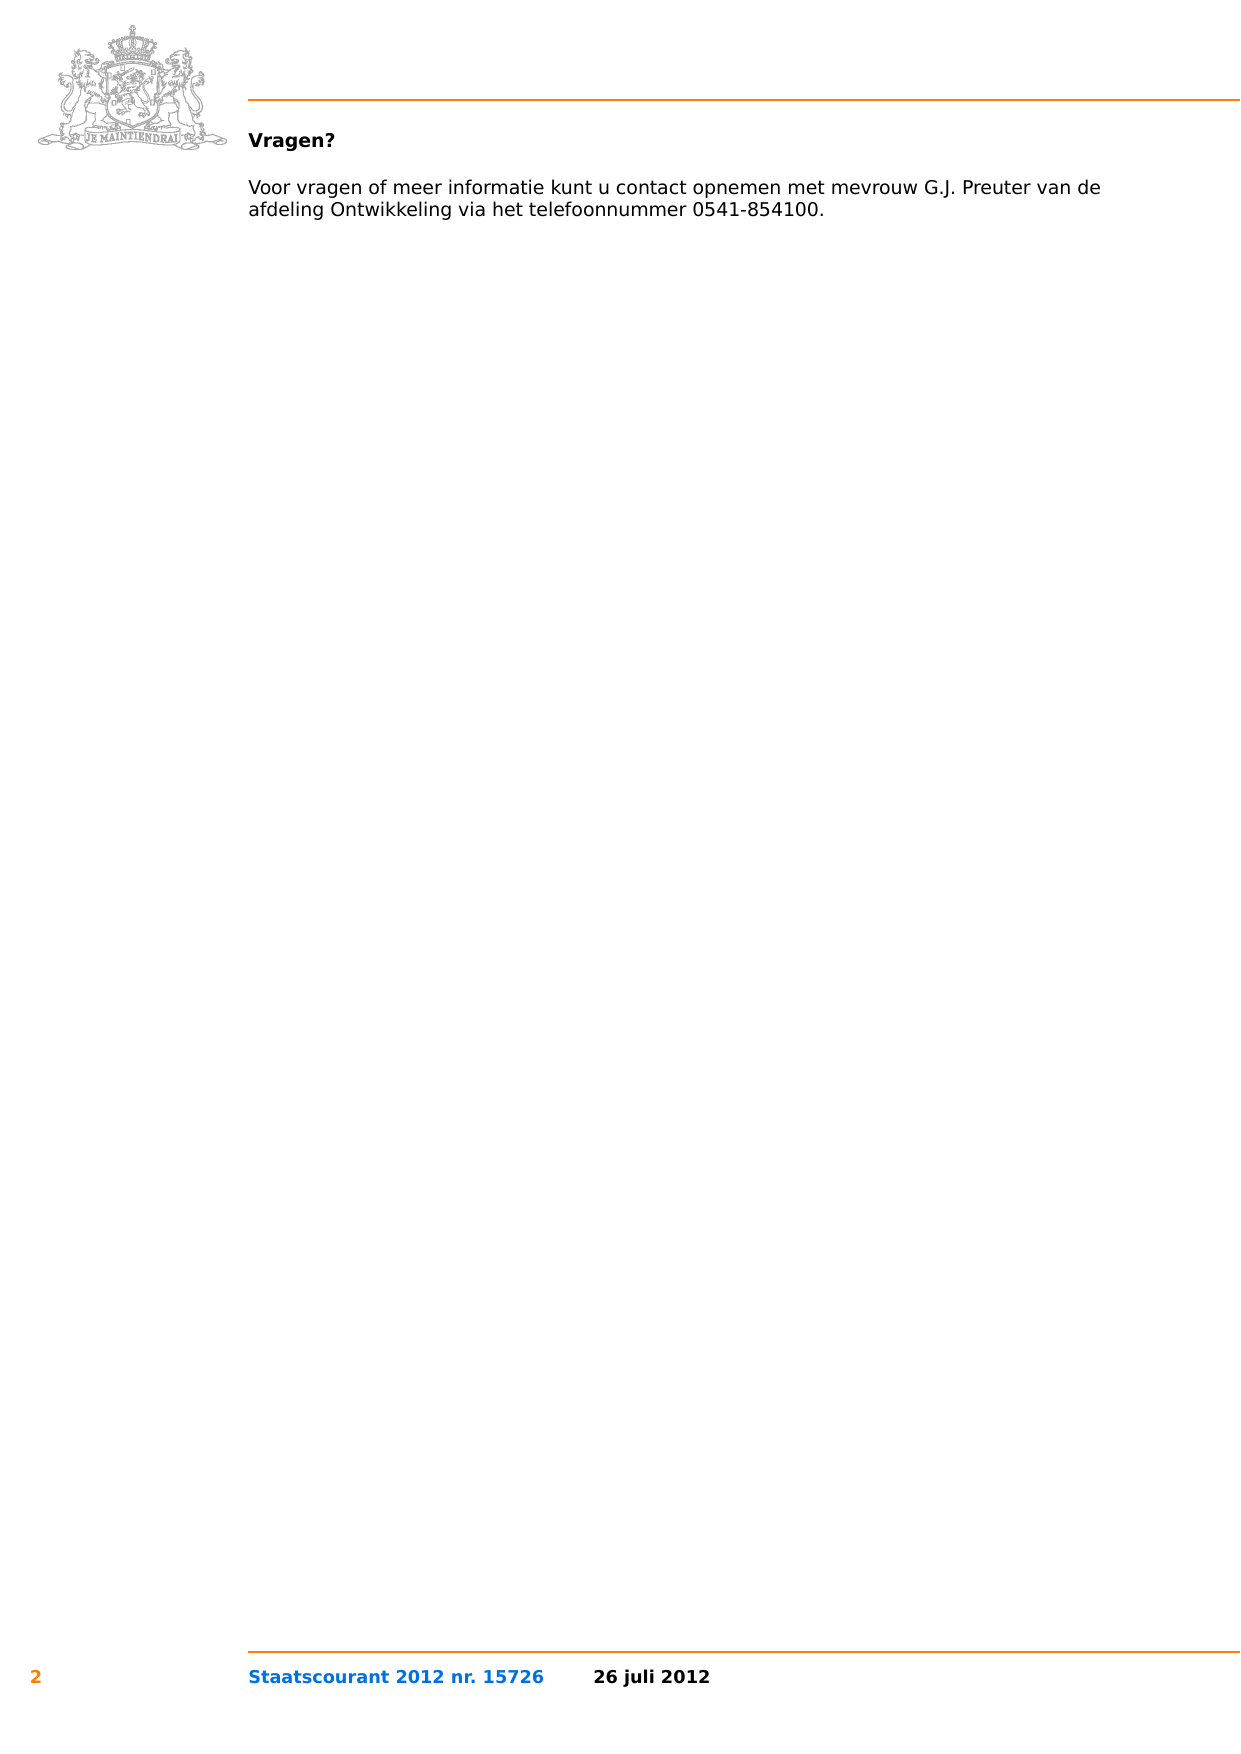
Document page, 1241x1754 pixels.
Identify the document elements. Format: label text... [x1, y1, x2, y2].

subtitle Vragen? [248, 130, 1163, 152]
text Voor vragen of meer informatie kunt u contact opnemen met mevrouw G.J. Preuter van de afdeling Ontwikkeling via het telefoonnummer 0541-854100. [248, 177, 1163, 221]
picture [38, 25, 227, 150]
